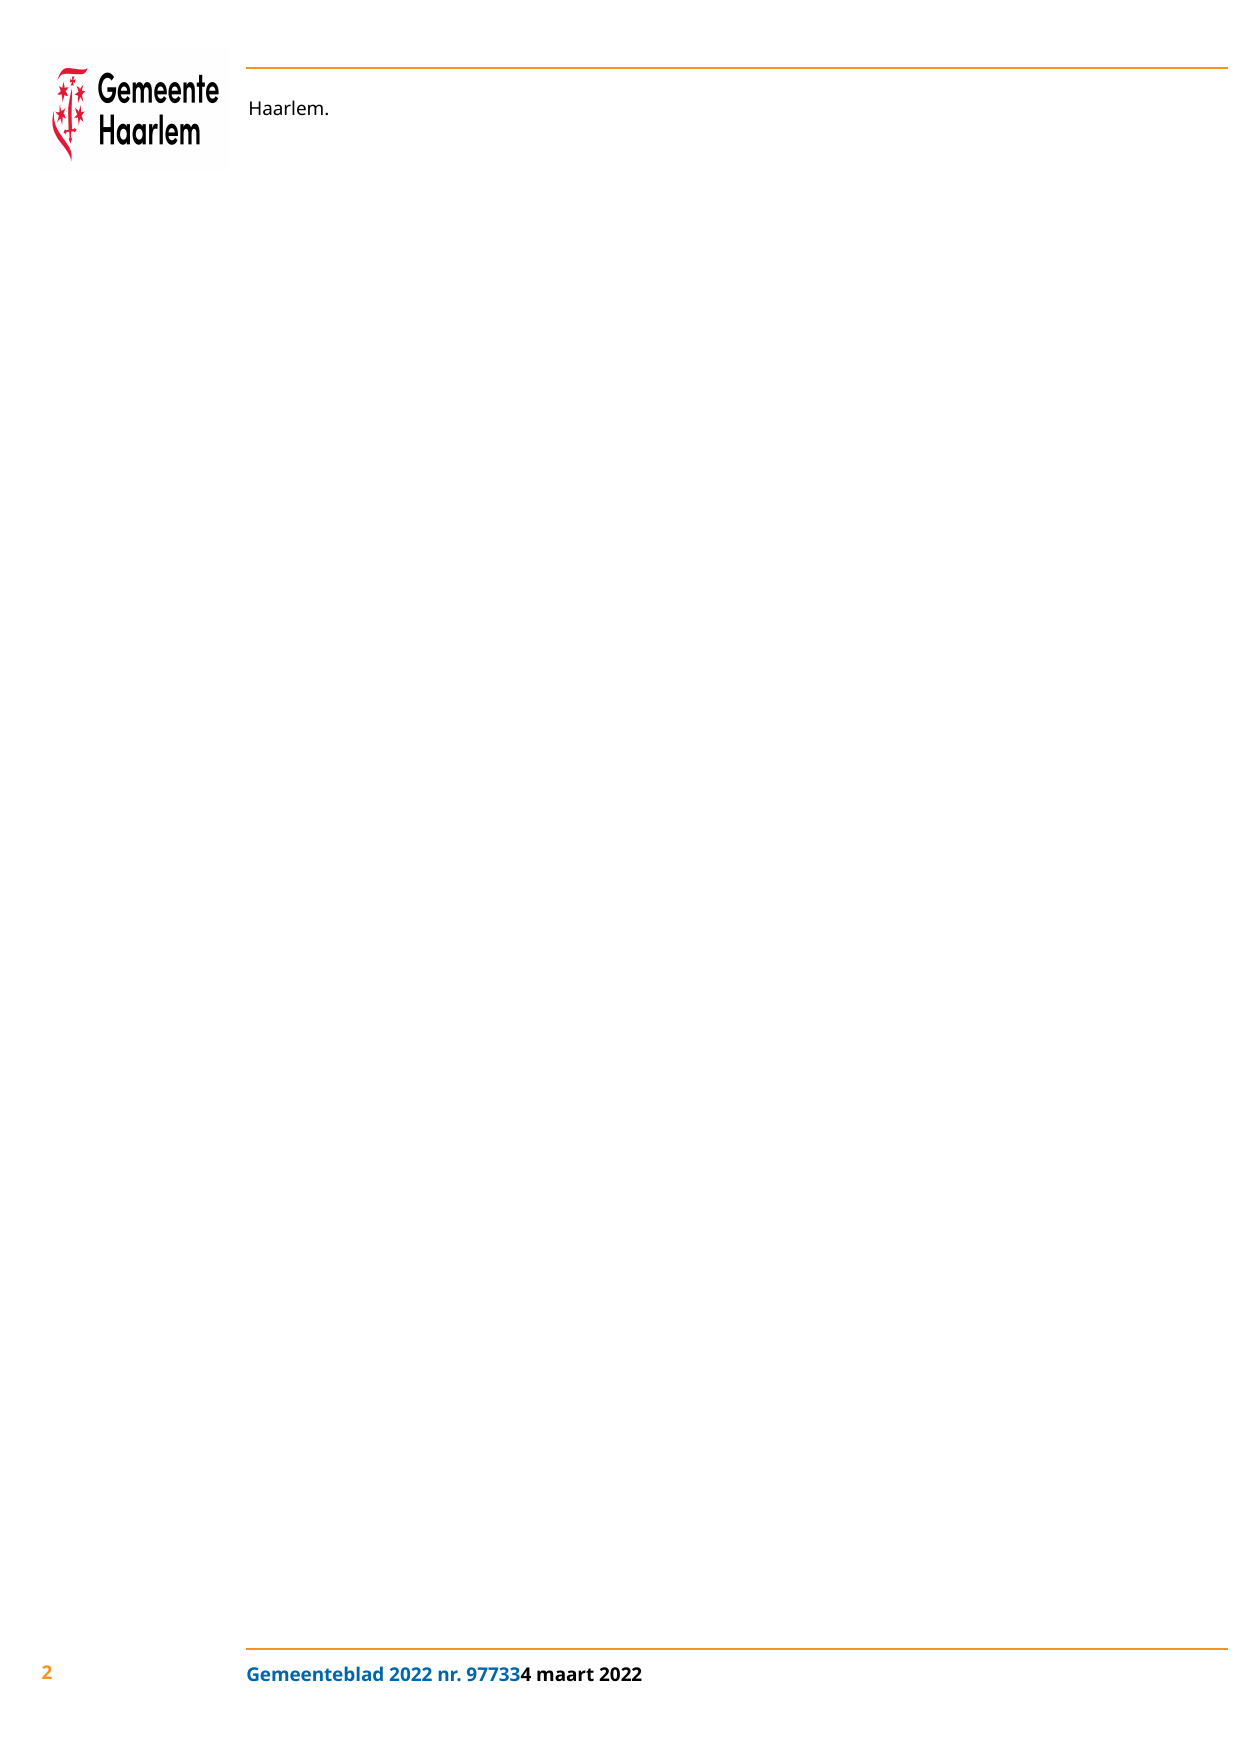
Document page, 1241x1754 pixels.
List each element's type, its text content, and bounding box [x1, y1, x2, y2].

picture [41, 47, 231, 172]
text Haarlem. [248, 95, 1152, 121]
